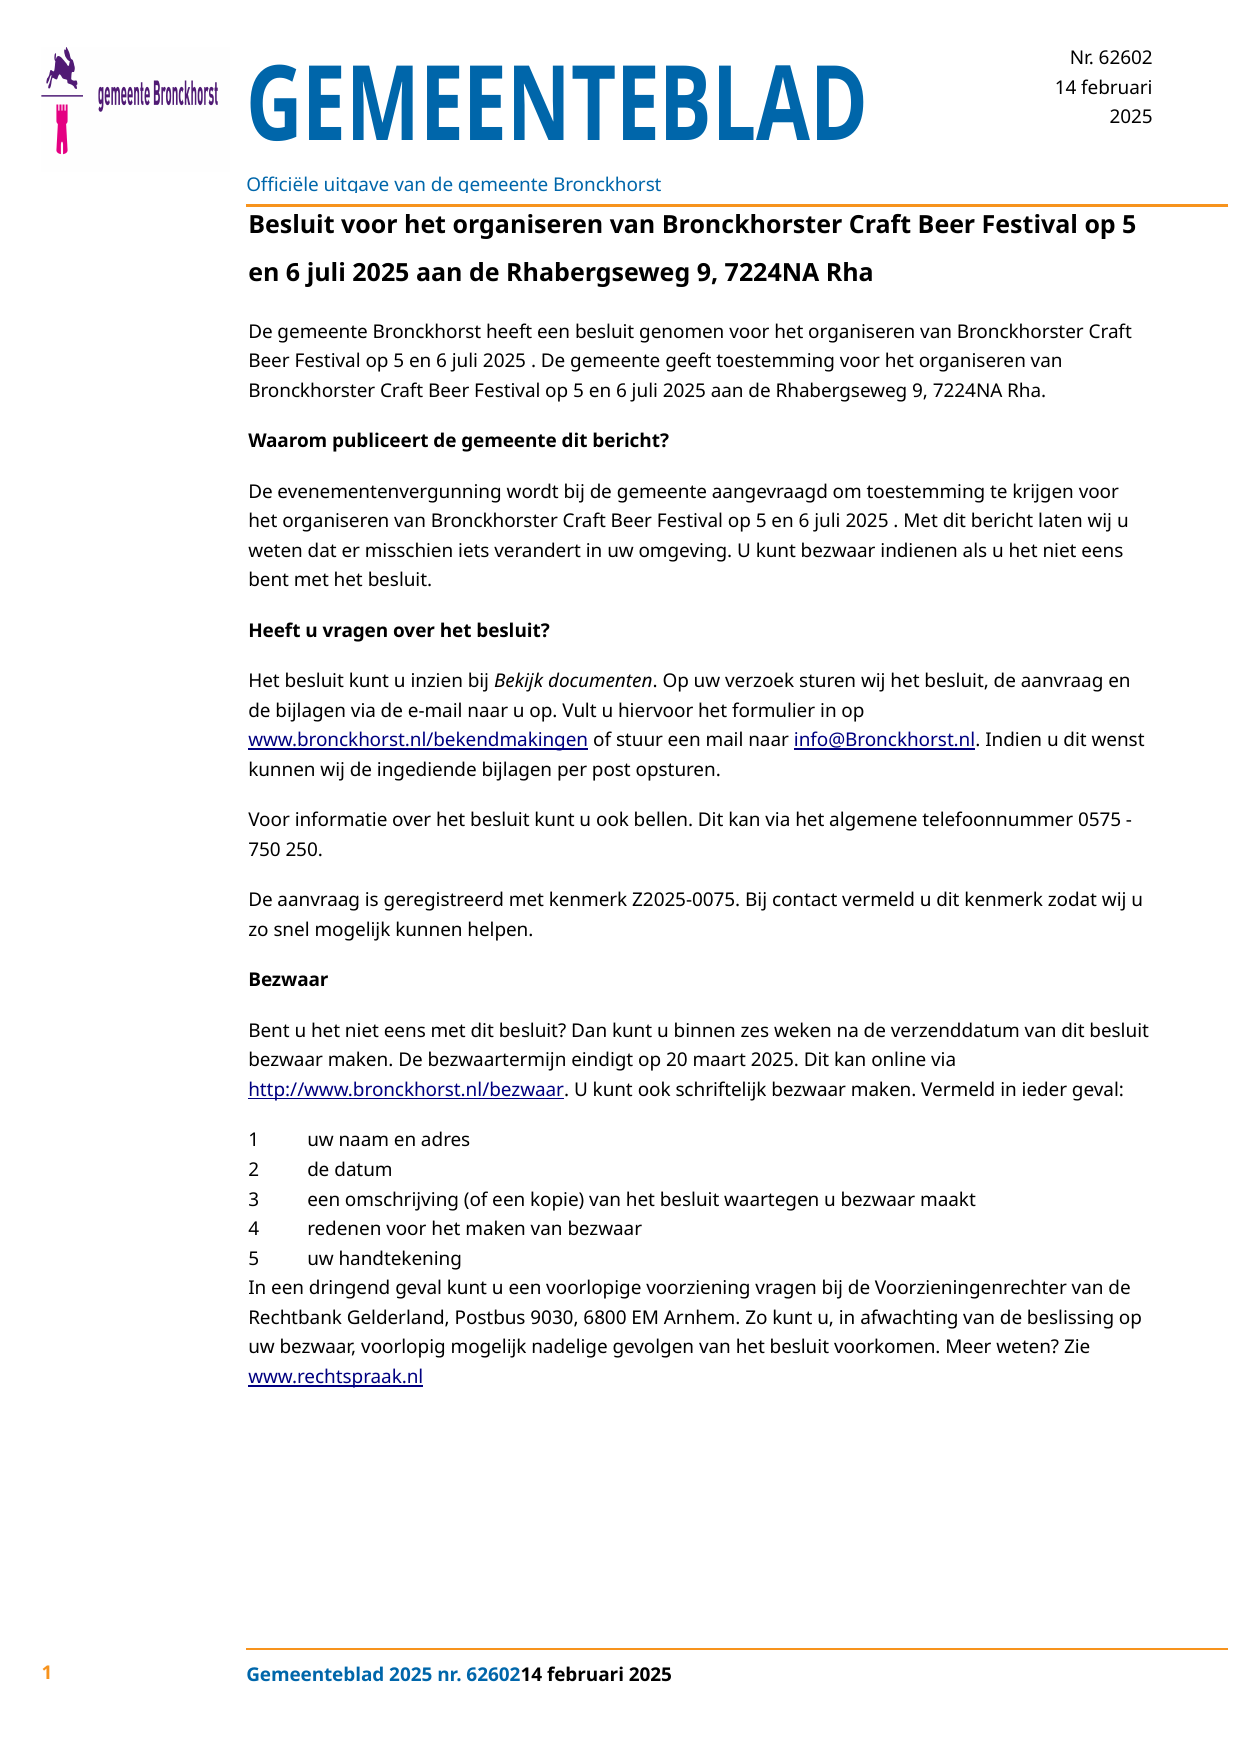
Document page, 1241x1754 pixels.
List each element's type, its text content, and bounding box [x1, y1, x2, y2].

list uw handtekening [248, 1245, 1152, 1271]
text Het besluit kunt u inzien bij Bekijk documenten. Op uw verzoek sturen wij het besluit, de aanvraag en de bijlagen via de e-mail naar u op. Vult u hiervoor het formulier in op www.bronckhorst.nl/bekendmakingen of stuur een mail naar info@Bronckhorst.nl. Indien u dit wenst kunnen wij de ingediende bijlagen per post opsturen. [248, 667, 1152, 782]
list de datum [248, 1156, 1152, 1182]
text Heeft u vragen over het besluit? [248, 617, 1152, 643]
text De gemeente Bronckhorst heeft een besluit genomen voor het organiseren van Bronckhorster Craft Beer Festival op 5 en 6 juli 2025 . De gemeente geeft toestemming voor het organiseren van Bronckhorster Craft Beer Festival op 5 en 6 juli 2025 aan de Rhabergseweg 9, 7224NA Rha. [248, 318, 1152, 403]
text De aanvraag is geregistreerd met kenmerk Z2025-0075. Bij contact vermeld u dit kenmerk zodat wij u zo snel mogelijk kunnen helpen. [248, 887, 1152, 942]
list redenen voor het maken van bezwaar [248, 1215, 1152, 1241]
text Bezwaar [248, 967, 1152, 992]
text Bent u het niet eens met dit besluit? Dan kunt u binnen zes weken na de verzenddatum van dit besluit bezwaar maken. De bezwaartermijn eindigt op 20 maart 2025. Dit kan online via http://www.bronckhorst.nl/bezwaar. U kunt ook schriftelijk bezwaar maken. Vermeld in ieder geval: [248, 1017, 1152, 1102]
text Waarom publiceert de gemeente dit bericht? [248, 427, 1152, 453]
list een omschrijving (of een kopie) van het besluit waartegen u bezwaar maakt [248, 1186, 1152, 1212]
text In een dringend geval kunt u een voorlopige voorziening vragen bij de Voorzieningenrechter van de Rechtbank Gelderland, Postbus 9030, 6800 EM Arnhem. Zo kunt u, in afwachting van de beslissing op uw bezwaar, voorlopig mogelijk nadelige gevolgen van het besluit voorkomen. Meer weten? Zie www.rechtspraak.nl [248, 1274, 1152, 1389]
picture [41, 47, 231, 172]
text Besluit voor het organiseren van Bronckhorster Craft Beer Festival op 5 en 6 juli 2025 aan de Rhabergseweg 9, 7224NA Rha [248, 207, 1152, 288]
list uw naam en adres [248, 1127, 1152, 1152]
text Voor informatie over het besluit kunt u ook bellen. Dit kan via het algemene telefoonnummer 0575 - 750 250. [248, 807, 1152, 862]
text De evenementenvergunning wordt bij de gemeente aangevraagd om toestemming te krijgen voor het organiseren van Bronckhorster Craft Beer Festival op 5 en 6 juli 2025 . Met dit bericht laten wij u weten dat er misschien iets verandert in uw omgeving. U kunt bezwaar indienen als u het niet eens bent met het besluit. [248, 478, 1152, 592]
